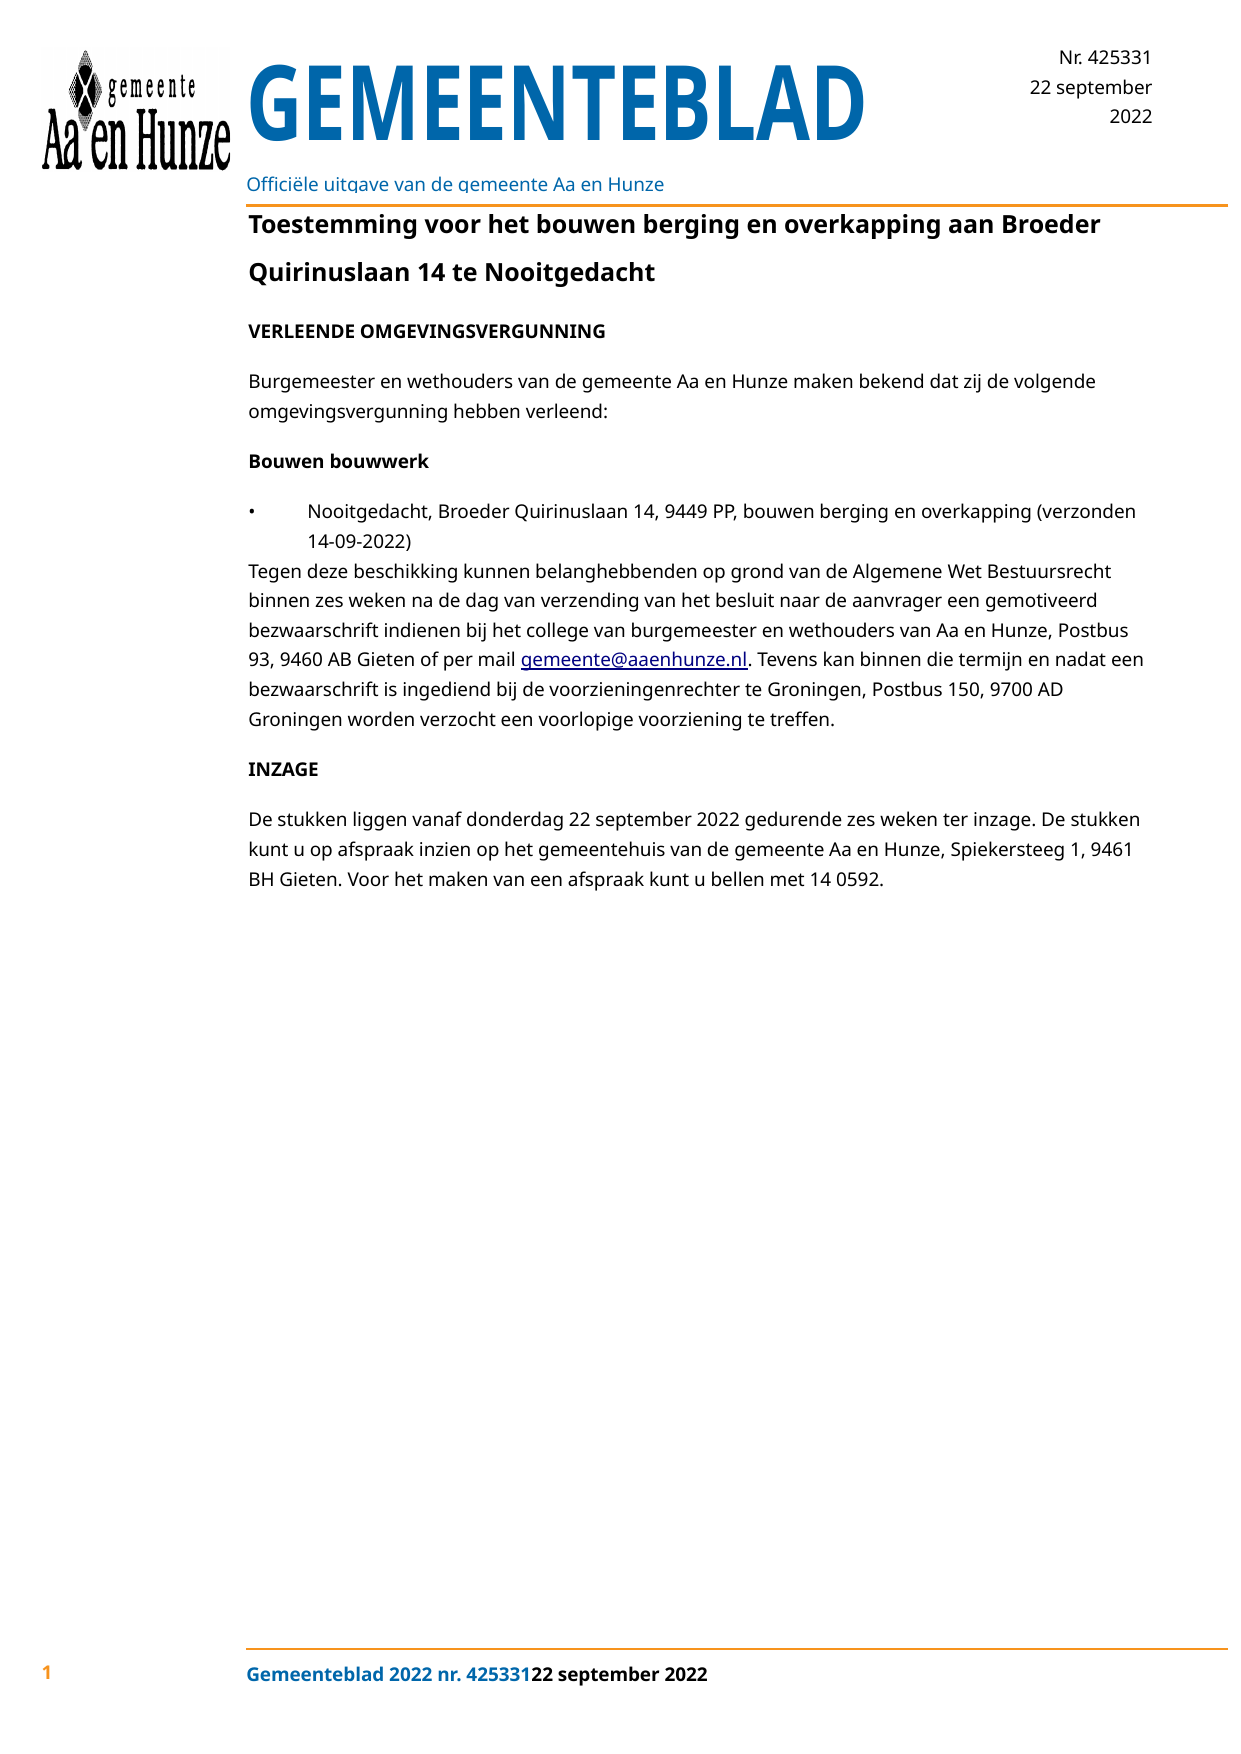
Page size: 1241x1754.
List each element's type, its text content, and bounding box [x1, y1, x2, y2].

picture [41, 47, 231, 172]
list Nooitgedacht, Broeder Quirinuslaan 14, 9449 PP, bouwen berging en overkapping (verzonden 14-09-2022) [248, 499, 1152, 554]
text INZAGE [248, 756, 1152, 782]
text De stukken liggen vanaf donderdag 22 september 2022 gedurende zes weken ter inzage. De stukken kunt u op afspraak inzien op het gemeentehuis van de gemeente Aa en Hunze, Spiekersteeg 1, 9461 BH Gieten. Voor het maken van een afspraak kunt u bellen met 14 0592. [248, 807, 1152, 892]
text Bouwen bouwwerk [248, 448, 1152, 474]
text Tegen deze beschikking kunnen belanghebbenden op grond van de Algemene Wet Bestuursrecht binnen zes weken na de dag van verzending van het besluit naar de aanvrager een gemotiveerd bezwaarschrift indienen bij het college van burgemeester en wethouders van Aa en Hunze, Postbus 93, 9460 AB Gieten of per mail gemeente@aaenhunze.nl. Tevens kan binnen die termijn en nadat een bezwaarschrift is ingediend bij de voorzieningenrechter te Groningen, Postbus 150, 9700 AD Groningen worden verzocht een voorlopige voorziening te treffen. [248, 558, 1152, 732]
text Toestemming voor het bouwen berging en overkapping aan Broeder Quirinuslaan 14 te Nooitgedacht [248, 207, 1152, 288]
text Burgemeester en wethouders van de gemeente Aa en Hunze maken bekend dat zij de volgende omgevingsvergunning hebben verleend: [248, 368, 1152, 424]
text VERLEENDE OMGEVINGSVERGUNNING [248, 318, 1152, 344]
